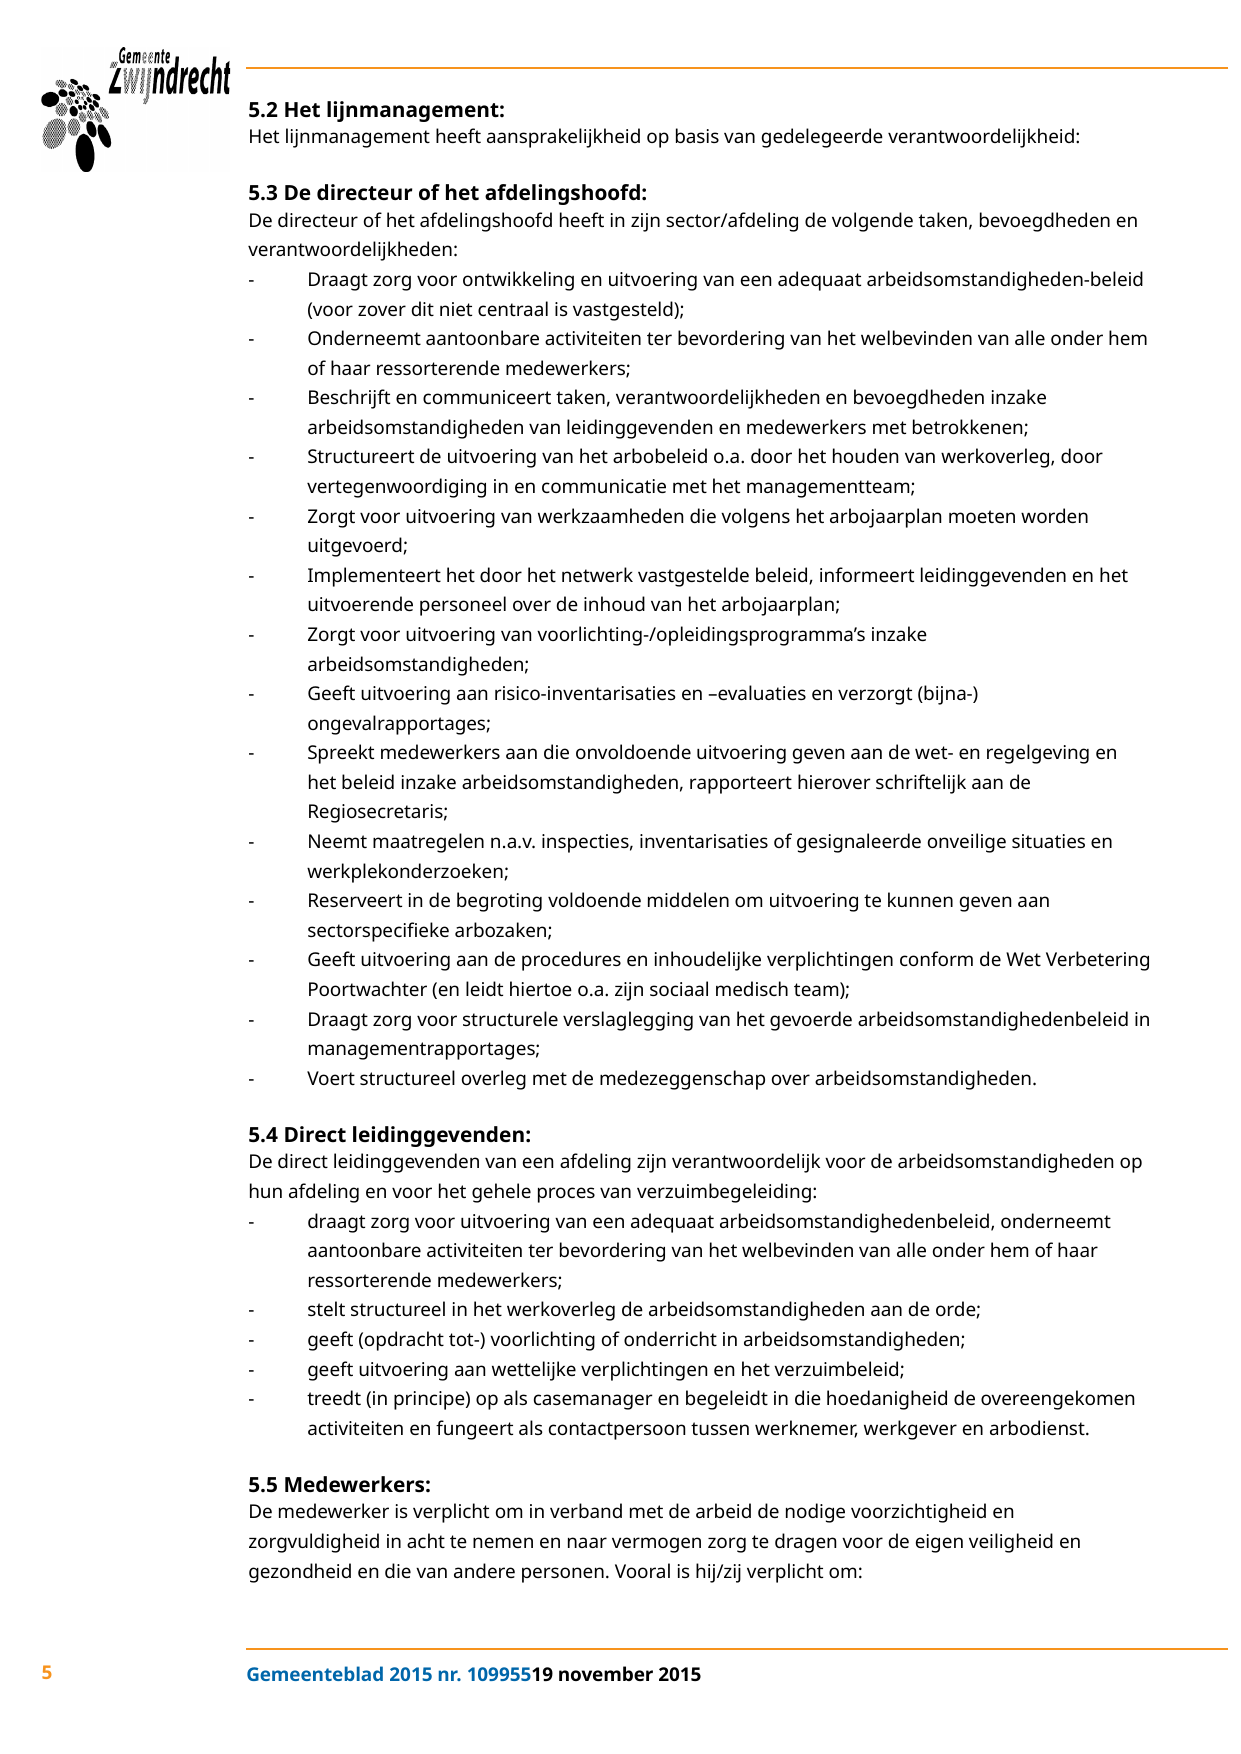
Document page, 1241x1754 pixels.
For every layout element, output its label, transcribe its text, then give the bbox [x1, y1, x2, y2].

list Draagt zorg voor structurele verslaglegging van het gevoerde arbeidsomstandighedenbeleid in managementrapportages; [248, 1006, 1152, 1061]
list Zorgt voor uitvoering van voorlichting-/opleidingsprogramma’s inzake arbeidsomstandigheden; [248, 621, 1152, 676]
text Het lijnmanagement heeft aansprakelijkheid op basis van gedelegeerde verantwoordelijkheid: [248, 123, 1152, 149]
text 5.5 Medewerkers: [248, 1470, 1152, 1499]
list Reserveert in de begroting voldoende middelen om uitvoering te kunnen geven aan sectorspecifieke arbozaken; [248, 887, 1152, 943]
list draagt zorg voor uitvoering van een adequaat arbeidsomstandighedenbeleid, onderneemt aantoonbare activiteiten ter bevordering van het welbevinden van alle onder hem of haar ressorterende medewerkers; [248, 1208, 1152, 1293]
text De directeur of het afdelingshoofd heeft in zijn sector/afdeling de volgende taken, bevoegdheden en verantwoordelijkheden: [248, 207, 1152, 262]
list Draagt zorg voor ontwikkeling en uitvoering van een adequaat arbeidsomstandigheden-beleid (voor zover dit niet centraal is vastgesteld); [248, 266, 1152, 321]
list geeft (opdracht tot-) voorlichting of onderricht in arbeidsomstandigheden; [248, 1326, 1152, 1352]
text 5.2 Het lijnmanagement: [248, 95, 1152, 123]
list geeft uitvoering aan wettelijke verplichtingen en het verzuimbeleid; [248, 1356, 1152, 1381]
list stelt structureel in het werkoverleg de arbeidsomstandigheden aan de orde; [248, 1297, 1152, 1322]
list Geeft uitvoering aan risico-inventarisaties en –evaluaties en verzorgt (bijna-) ongevalrapportages; [248, 680, 1152, 736]
list Structureert de uitvoering van het arbobeleid o.a. door het houden van werkoverleg, door vertegenwoordiging in en communicatie met het managementteam; [248, 444, 1152, 499]
text De medewerker is verplicht om in verband met de arbeid de nodige voorzichtigheid en zorgvuldigheid in acht te nemen en naar vermogen zorg te dragen voor de eigen veiligheid en gezondheid en die van andere personen. Vooral is hij/zij verplicht om: [248, 1499, 1152, 1583]
list Voert structureel overleg met de medezeggenschap over arbeidsomstandigheden. [248, 1065, 1152, 1091]
list Onderneemt aantoonbare activiteiten ter bevordering van het welbevinden van alle onder hem of haar ressorterende medewerkers; [248, 325, 1152, 381]
list Implementeert het door het netwerk vastgestelde beleid, informeert leidinggevenden en het uitvoerende personeel over de inhoud van het arbojaarplan; [248, 562, 1152, 617]
list Geeft uitvoering aan de procedures en inhoudelijke verplichtingen conform de Wet Verbetering Poortwachter (en leidt hiertoe o.a. zijn sociaal medisch team); [248, 947, 1152, 1002]
text 5.4 Direct leidinggevenden: [248, 1120, 1152, 1149]
list Beschrijft en communiceert taken, verantwoordelijkheden en bevoegdheden inzake arbeidsomstandigheden van leidinggevenden en medewerkers met betrokkenen; [248, 384, 1152, 440]
list treedt (in principe) op als casemanager en begeleidt in die hoedanigheid de overeengekomen activiteiten en fungeert als contactpersoon tussen werknemer, werkgever en arbodienst. [248, 1385, 1152, 1441]
list Spreekt medewerkers aan die onvoldoende uitvoering geven aan de wet- en regelgeving en het beleid inzake arbeidsomstandigheden, rapporteert hierover schriftelijk aan de Regiosecretaris; [248, 739, 1152, 824]
picture [41, 47, 231, 172]
text 5.3 De directeur of het afdelingshoofd: [248, 178, 1152, 207]
list Zorgt voor uitvoering van werkzaamheden die volgens het arbojaarplan moeten worden uitgevoerd; [248, 503, 1152, 558]
text De direct leidinggevenden van een afdeling zijn verantwoordelijk voor de arbeidsomstandigheden op hun afdeling en voor het gehele proces van verzuimbegeleiding: [248, 1149, 1152, 1204]
list Neemt maatregelen n.a.v. inspecties, inventarisaties of gesignaleerde onveilige situaties en werkplekonderzoeken; [248, 828, 1152, 883]
